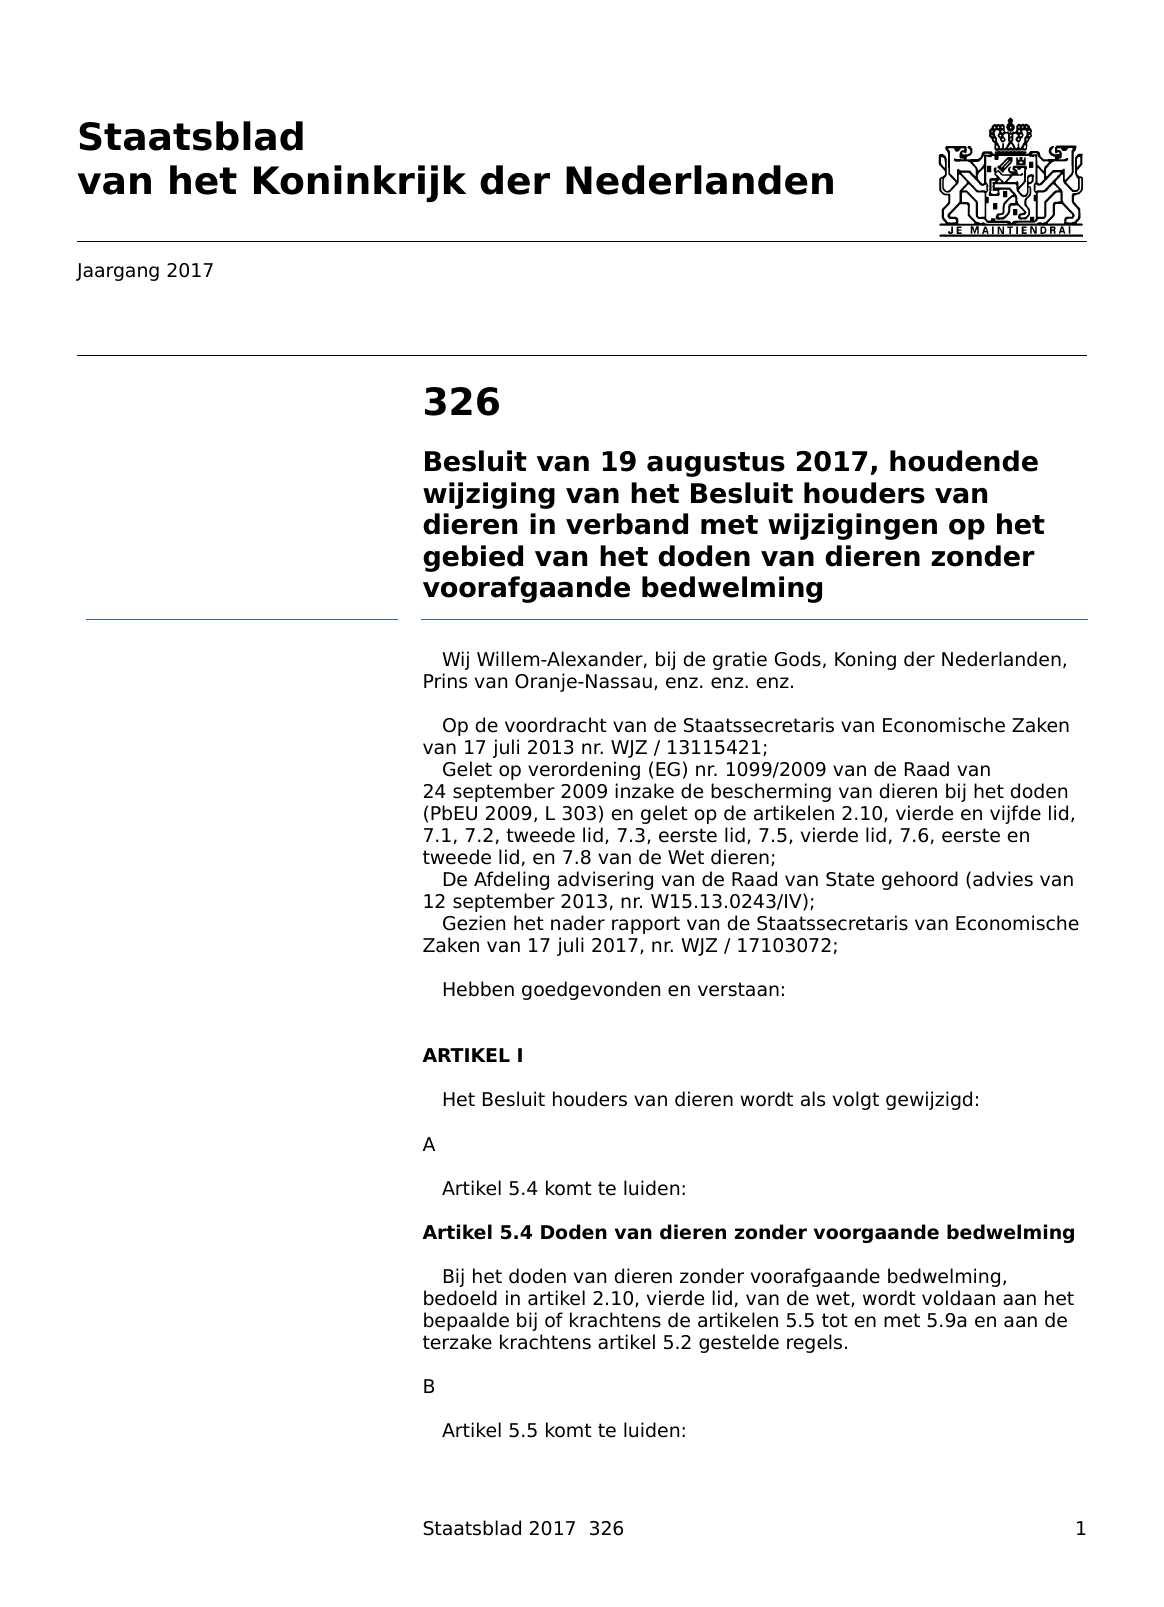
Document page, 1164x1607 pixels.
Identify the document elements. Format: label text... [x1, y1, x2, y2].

subtitle 326 [422, 381, 1087, 424]
table_header [886, 100, 1087, 241]
table_cell Jaargang 2017 [77, 242, 1087, 355]
subtitle ARTIKEL I [422, 1045, 1087, 1067]
picture [936, 115, 1087, 240]
text Artikel 5.4 komt te luiden: [422, 1178, 1087, 1200]
text Hebben goedgevonden en verstaan: [422, 979, 1087, 1001]
text Gelet op verordening (EG) nr. 1099/2009 van de Raad van 24 september 2009 inzake de bescherming van dieren bij het doden (PbEU 2009, L 303) en gelet op de artikelen 2.10, vierde en vijfde lid, 7.1, 7.2, tweede lid, 7.3, eerste lid, 7.5, vierde lid, 7.6, eerste en tweede lid, en 7.8 van de Wet dieren; [422, 759, 1087, 869]
text De Afdeling advisering van de Raad van State gehoord (advies van 12 september 2013, nr. W15.13.0243/IV); [422, 869, 1087, 913]
text A [422, 1133, 1087, 1156]
text Artikel 5.5 komt te luiden: [422, 1420, 1087, 1442]
text Het Besluit houders van dieren wordt als volgt gewijzigd: [422, 1089, 1087, 1111]
text Besluit van 19 augustus 2017, houdende wijziging van het Besluit houders van dieren in verband met wijzigingen op het gebied van het doden van dieren zonder voorafgaande bedwelming [422, 447, 1087, 604]
text Gezien het nader rapport van de Staatssecretaris van Economische Zaken van 17 juli 2017, nr. WJZ / 17103072; [422, 913, 1087, 957]
text B [422, 1376, 1087, 1398]
text Op de voordracht van de Staatssecretaris van Economische Zaken van 17 juli 2013 nr. WJZ / 13115421; [422, 715, 1087, 759]
table_header Staatsblad van het Koninkrijk der Nederlanden [77, 100, 886, 241]
text Bij het doden van dieren zonder voorafgaande bedwelming, bedoeld in artikel 2.10, vierde lid, van de wet, wordt voldaan aan het bepaalde bij of krachtens de artikelen 5.5 tot en met 5.9a en aan de terzake krachtens artikel 5.2 gestelde regels. [422, 1266, 1087, 1354]
text Wij Willem-Alexander, bij de gratie Gods, Koning der Nederlanden, Prins van Oranje-Nassau, enz. enz. enz. [422, 649, 1087, 693]
subtitle Artikel 5.4 Doden van dieren zonder voorgaande bedwelming [422, 1222, 1087, 1244]
